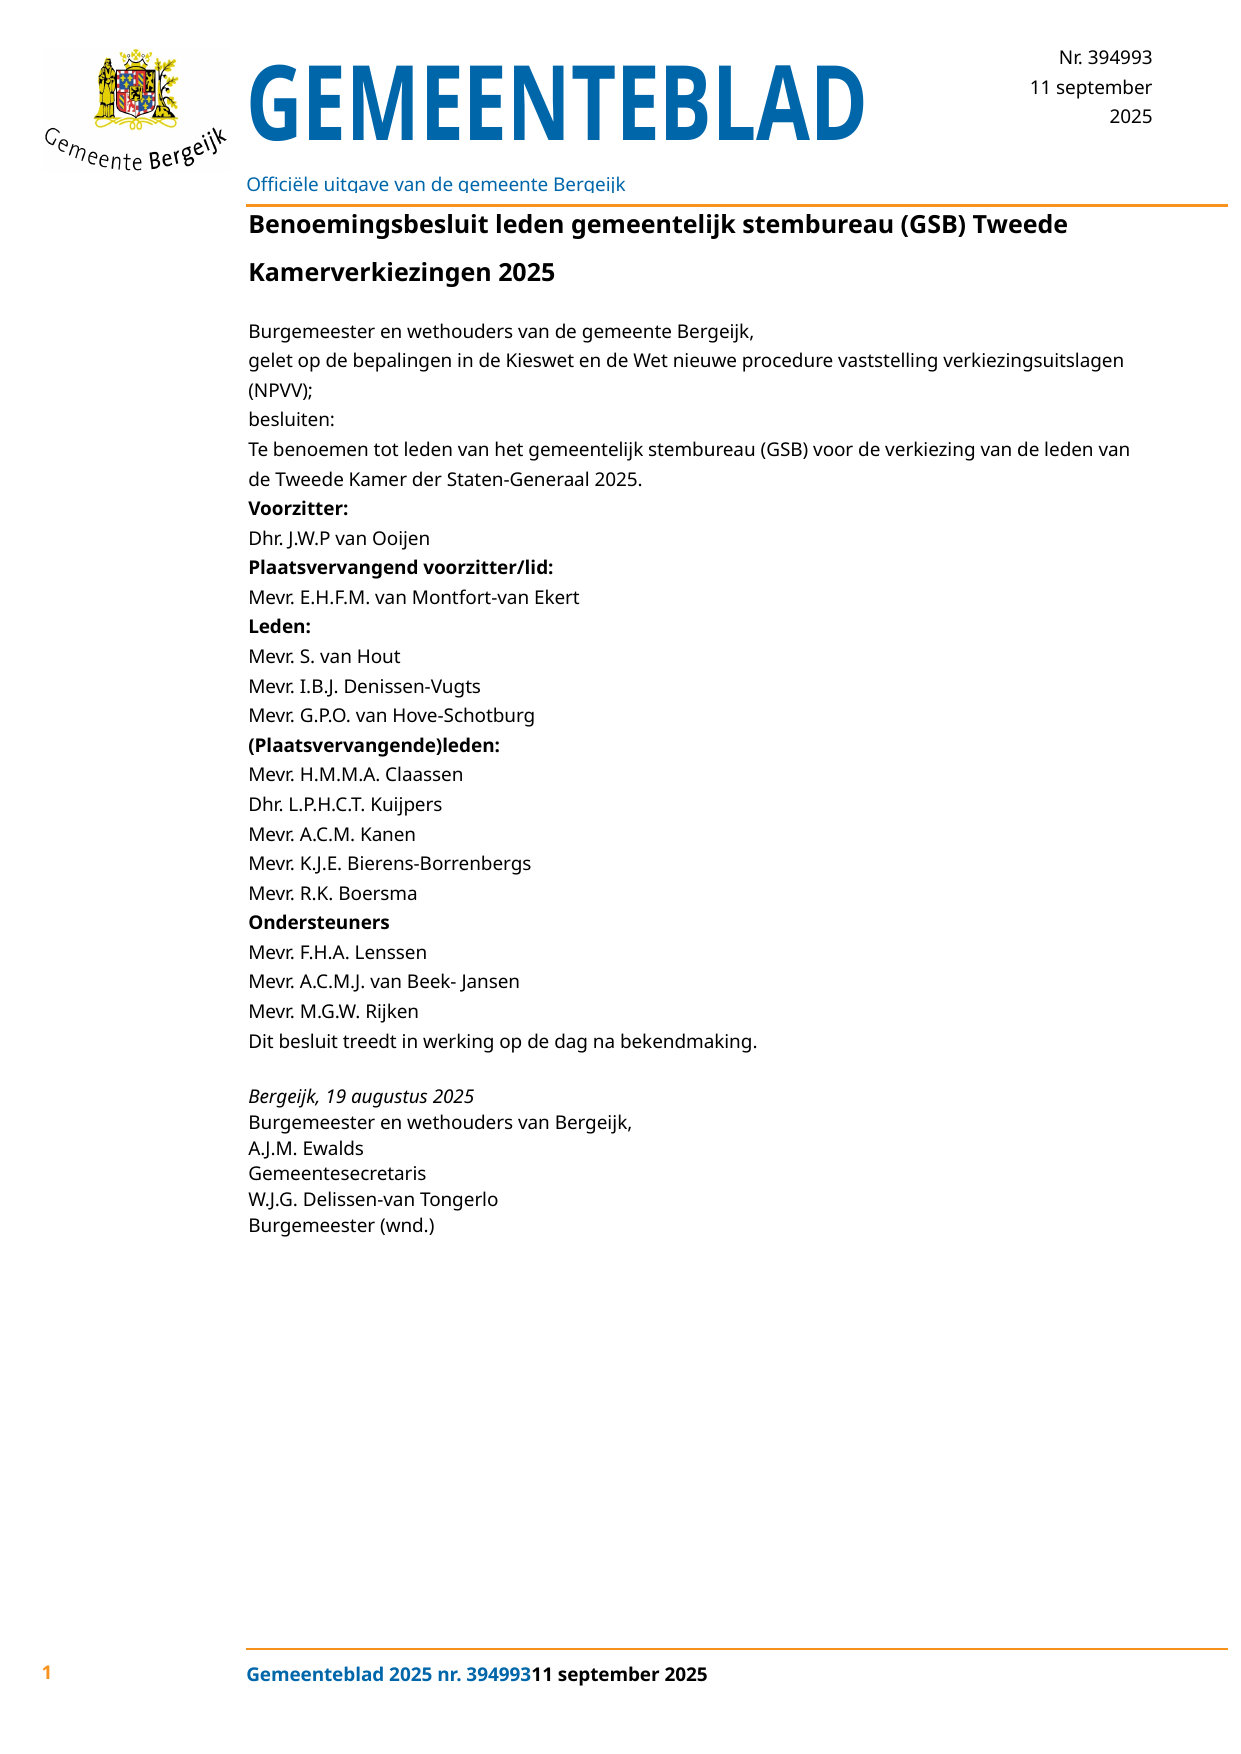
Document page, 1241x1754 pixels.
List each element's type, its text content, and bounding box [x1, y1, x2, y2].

text Mevr. G.P.O. van Hove-Schotburg [248, 702, 1152, 728]
text Burgemeester en wethouders van Bergeijk, [248, 1109, 1152, 1135]
text A.J.M. Ewalds [248, 1135, 1152, 1160]
picture [41, 47, 231, 172]
text Benoemingsbesluit leden gemeentelijk stembureau (GSB) Tweede Kamerverkiezingen 2025 [248, 207, 1152, 288]
text Mevr. A.C.M.J. van Beek- Jansen [248, 969, 1152, 994]
text Dhr. L.P.H.C.T. Kuijpers [248, 791, 1152, 817]
text Plaatsvervangend voorzitter/lid: [248, 554, 1152, 580]
text (Plaatsvervangende)leden: [248, 732, 1152, 758]
text Mevr. A.C.M. Kanen [248, 821, 1152, 847]
text Burgemeester (wnd.) [248, 1212, 1152, 1238]
text W.J.G. Delissen-van Tongerlo [248, 1186, 1152, 1212]
text Te benoemen tot leden van het gemeentelijk stembureau (GSB) voor de verkiezing van de leden van de Tweede Kamer der Staten-Generaal 2025. [248, 436, 1152, 492]
text Gemeentesecretaris [248, 1160, 1152, 1186]
text Mevr. R.K. Boersma [248, 880, 1152, 906]
text Mevr. H.M.M.A. Claassen [248, 762, 1152, 787]
text gelet op de bepalingen in de Kieswet en de Wet nieuwe procedure vaststelling verkiezingsuitslagen (NPVV); [248, 347, 1152, 403]
text Mevr. S. van Hout [248, 643, 1152, 669]
text besluiten: [248, 407, 1152, 432]
text Leden: [248, 614, 1152, 639]
text Mevr. M.G.W. Rijken [248, 998, 1152, 1024]
text Dit besluit treedt in werking op de dag na bekendmaking. [248, 1028, 1152, 1054]
text Mevr. K.J.E. Bierens-Borrenbergs [248, 850, 1152, 876]
text Mevr. I.B.J. Denissen-Vugts [248, 673, 1152, 699]
text Mevr. F.H.A. Lenssen [248, 939, 1152, 965]
text Bergeijk, 19 augustus 2025 [248, 1083, 1152, 1109]
text Mevr. E.H.F.M. van Montfort-van Ekert [248, 584, 1152, 610]
text Voorzitter: [248, 495, 1152, 521]
text Burgemeester en wethouders van de gemeente Bergeijk, [248, 318, 1152, 344]
text Dhr. J.W.P van Ooijen [248, 525, 1152, 551]
text Ondersteuners [248, 909, 1152, 935]
